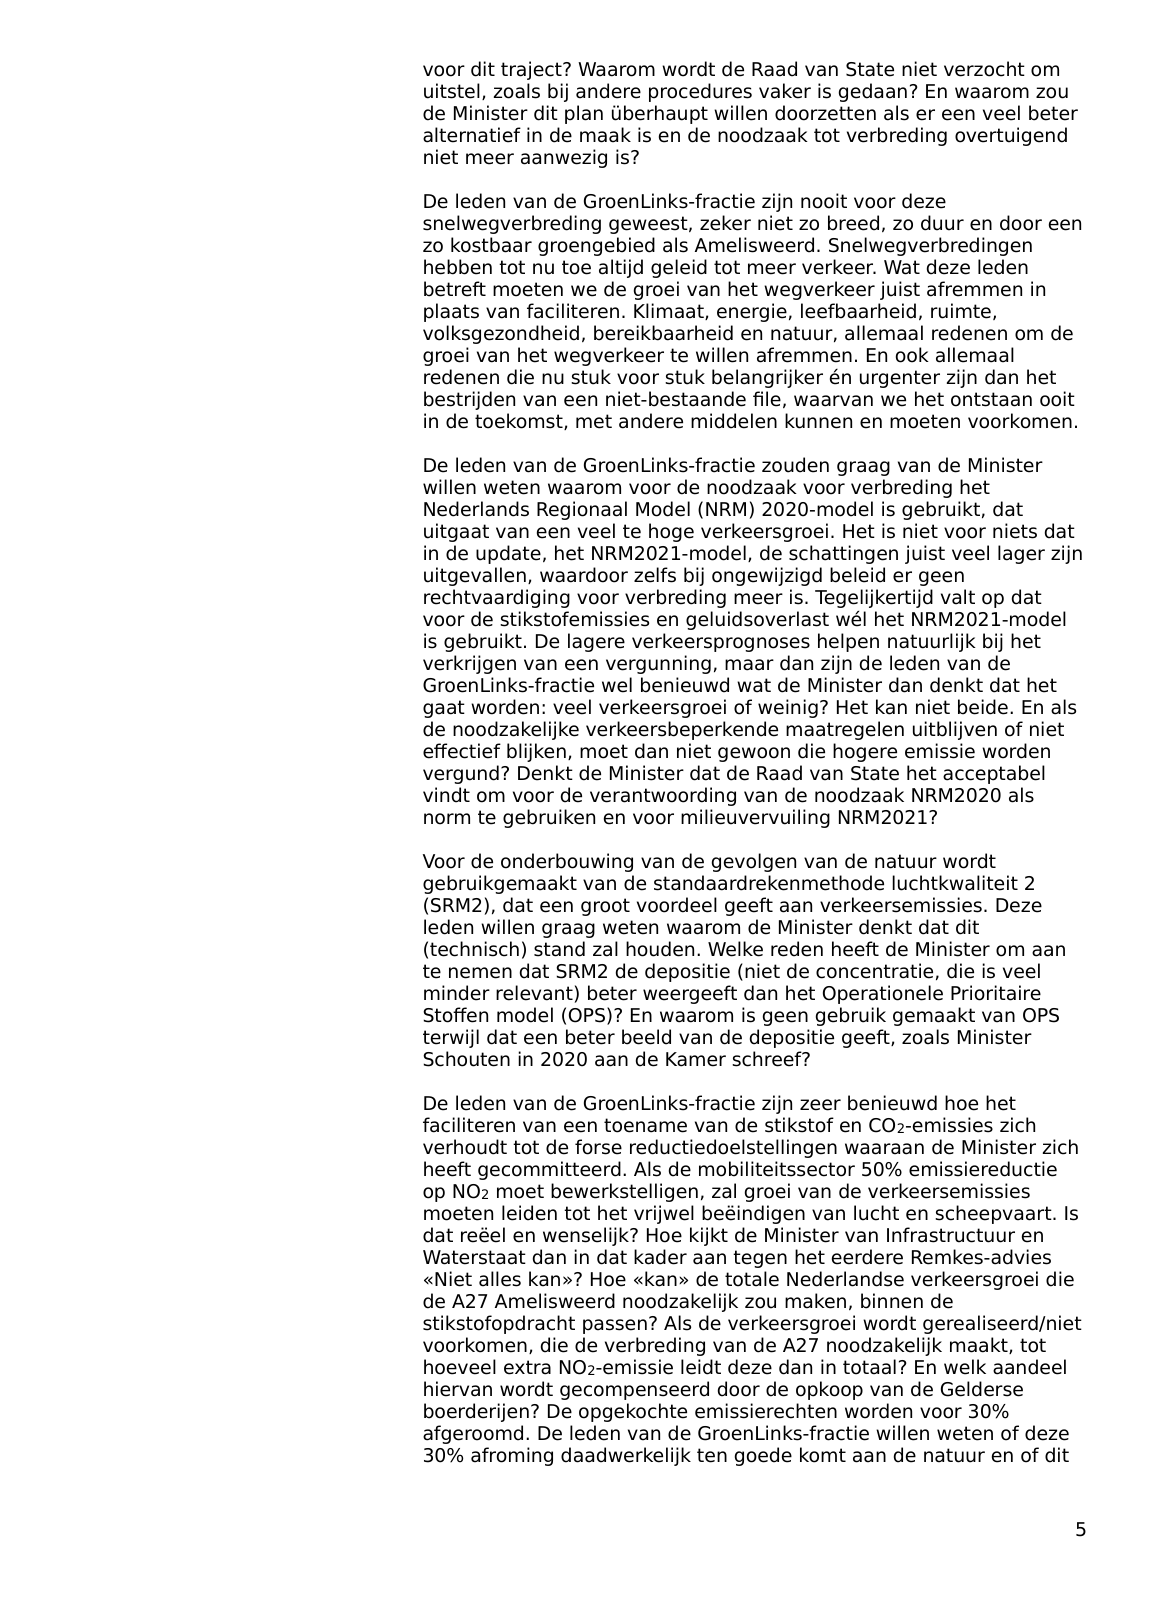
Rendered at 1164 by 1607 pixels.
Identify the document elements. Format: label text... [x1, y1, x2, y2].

text Voor de onderbouwing van de gevolgen van de natuur wordt gebruikgemaakt van de standaardrekenmethode luchtkwaliteit 2 (SRM2), dat een groot voordeel geeft aan verkeersemissies. Deze leden willen graag weten waarom de Minister denkt dat dit (technisch) stand zal houden. Welke reden heeft de Minister om aan te nemen dat SRM2 de depositie (niet de concentratie, die is veel minder relevant) beter weergeeft dan het Operationele Prioritaire Stoffen model (OPS)? En waarom is geen gebruik gemaakt van OPS terwijl dat een beter beeld van de depositie geeft, zoals Minister Schouten in 2020 aan de Kamer schreef? [422, 851, 1087, 1071]
text De leden van de GroenLinks-fractie zijn zeer benieuwd hoe het faciliteren van een toename van de stikstof en CO2-emissies zich verhoudt tot de forse reductiedoelstellingen waaraan de Minister zich heeft gecommitteerd. Als de mobiliteitssector 50% emissiereductie op NO2 moet bewerkstelligen, zal groei van de verkeersemissies moeten leiden tot het vrijwel beëindigen van lucht en scheepvaart. Is dat reëel en wenselijk? Hoe kijkt de Minister van Infrastructuur en Waterstaat dan in dat kader aan tegen het eerdere Remkes-advies «Niet alles kan»? Hoe «kan» de totale Nederlandse verkeersgroei die de A27 Amelisweerd noodzakelijk zou maken, binnen de stikstofopdracht passen? Als de verkeersgroei wordt gerealiseerd/niet voorkomen, die de verbreding van de A27 noodzakelijk maakt, tot hoeveel extra NO2-emissie leidt deze dan in totaal? En welk aandeel hiervan wordt gecompenseerd door de opkoop van de Gelderse boerderijen? De opgekochte emissierechten worden voor 30% afgeroomd. De leden van de GroenLinks-fractie willen weten of deze 30% afroming daadwerkelijk ten goede komt aan de natuur en of dit [422, 1093, 1087, 1467]
text voor dit traject? Waarom wordt de Raad van State niet verzocht om uitstel, zoals bij andere procedures vaker is gedaan? En waarom zou de Minister dit plan überhaupt willen doorzetten als er een veel beter alternatief in de maak is en de noodzaak tot verbreding overtuigend niet meer aanwezig is? [422, 59, 1087, 169]
text De leden van de GroenLinks-fractie zouden graag van de Minister willen weten waarom voor de noodzaak voor verbreding het Nederlands Regionaal Model (NRM) 2020-model is gebruikt, dat uitgaat van een veel te hoge verkeersgroei. Het is niet voor niets dat in de update, het NRM2021-model, de schattingen juist veel lager zijn uitgevallen, waardoor zelfs bij ongewijzigd beleid er geen rechtvaardiging voor verbreding meer is. Tegelijkertijd valt op dat voor de stikstofemissies en geluidsoverlast wél het NRM2021-model is gebruikt. De lagere verkeersprognoses helpen natuurlijk bij het verkrijgen van een vergunning, maar dan zijn de leden van de GroenLinks-fractie wel benieuwd wat de Minister dan denkt dat het gaat worden: veel verkeersgroei of weinig? Het kan niet beide. En als de noodzakelijke verkeersbeperkende maatregelen uitblijven of niet effectief blijken, moet dan niet gewoon die hogere emissie worden vergund? Denkt de Minister dat de Raad van State het acceptabel vindt om voor de verantwoording van de noodzaak NRM2020 als norm te gebruiken en voor milieuvervuiling NRM2021? [422, 455, 1087, 829]
text De leden van de GroenLinks-fractie zijn nooit voor deze snelwegverbreding geweest, zeker niet zo breed, zo duur en door een zo kostbaar groengebied als Amelisweerd. Snelwegverbredingen hebben tot nu toe altijd geleid tot meer verkeer. Wat deze leden betreft moeten we de groei van het wegverkeer juist afremmen in plaats van faciliteren. Klimaat, energie, leefbaarheid, ruimte, volksgezondheid, bereikbaarheid en natuur, allemaal redenen om de groei van het wegverkeer te willen afremmen. En ook allemaal redenen die nu stuk voor stuk belangrijker én urgenter zijn dan het bestrijden van een niet-bestaande file, waarvan we het ontstaan ooit in de toekomst, met andere middelen kunnen en moeten voorkomen. [422, 191, 1087, 433]
